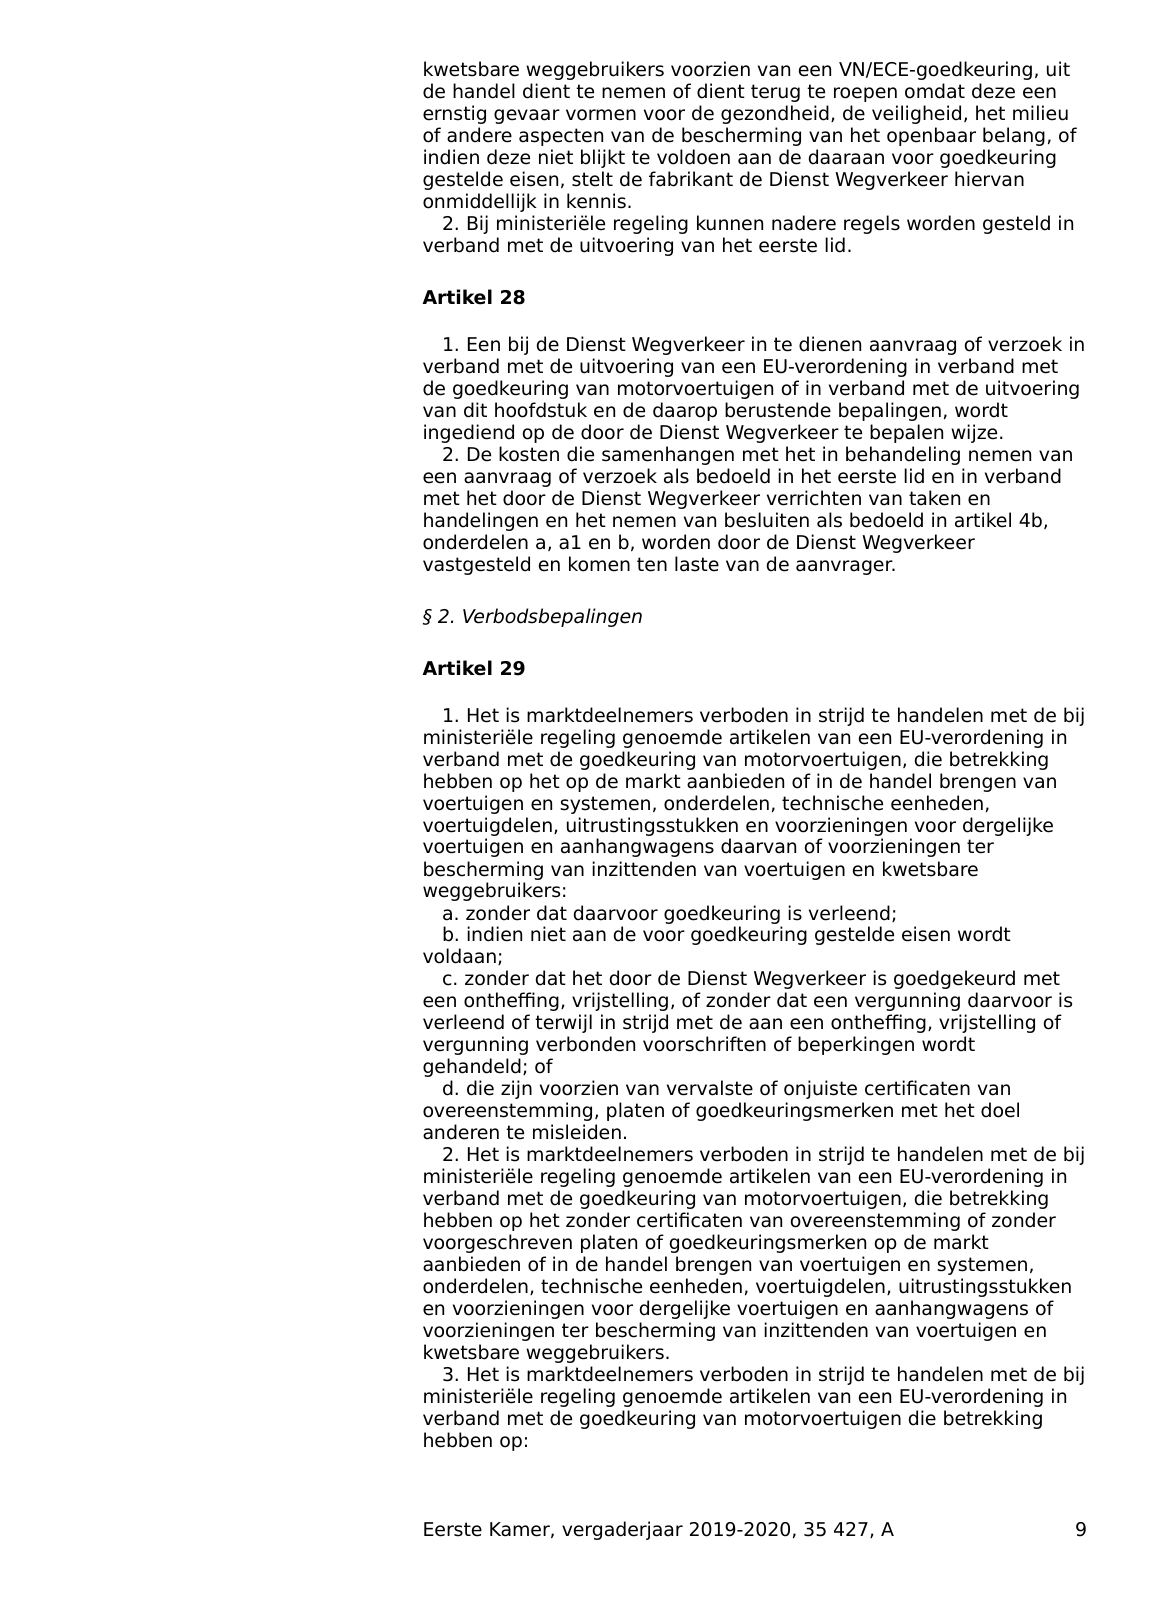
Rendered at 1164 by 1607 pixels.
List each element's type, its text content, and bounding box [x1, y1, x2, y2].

text 3. Het is marktdeelnemers verboden in strijd te handelen met de bij ministeriële regeling genoemde artikelen van een EU-verordening in verband met de goedkeuring van motorvoertuigen die betrekking hebben op: [422, 1364, 1087, 1452]
subtitle Artikel 28 [422, 287, 1087, 309]
text 2. Bij ministeriële regeling kunnen nadere regels worden gesteld in verband met de uitvoering van het eerste lid. [422, 213, 1087, 257]
text d. die zijn voorzien van vervalste of onjuiste certificaten van overeenstemming, platen of goedkeuringsmerken met het doel anderen te misleiden. [422, 1078, 1087, 1144]
subtitle Artikel 29 [422, 658, 1087, 679]
text kwetsbare weggebruikers voorzien van een VN/ECE-goedkeuring, uit de handel dient te nemen of dient terug te roepen omdat deze een ernstig gevaar vormen voor de gezondheid, de veiligheid, het milieu of andere aspecten van de bescherming van het openbaar belang, of indien deze niet blijkt te voldoen aan de daaraan voor goedkeuring gestelde eisen, stelt de fabrikant de Dienst Wegverkeer hiervan onmiddellijk in kennis. [422, 59, 1087, 213]
text 2. Het is marktdeelnemers verboden in strijd te handelen met de bij ministeriële regeling genoemde artikelen van een EU-verordening in verband met de goedkeuring van motorvoertuigen, die betrekking hebben op het zonder certificaten van overeenstemming of zonder voorgeschreven platen of goedkeuringsmerken op de markt aanbieden of in de handel brengen van voertuigen en systemen, onderdelen, technische eenheden, voertuigdelen, uitrustingsstukken en voorzieningen voor dergelijke voertuigen en aanhangwagens of voorzieningen ter bescherming van inzittenden van voertuigen en kwetsbare weggebruikers. [422, 1144, 1087, 1364]
text 1. Een bij de Dienst Wegverkeer in te dienen aanvraag of verzoek in verband met de uitvoering van een EU-verordening in verband met de goedkeuring van motorvoertuigen of in verband met de uitvoering van dit hoofdstuk en de daarop berustende bepalingen, wordt ingediend op de door de Dienst Wegverkeer te bepalen wijze. [422, 334, 1087, 444]
text b. indien niet aan de voor goedkeuring gestelde eisen wordt voldaan; [422, 924, 1087, 968]
text 2. De kosten die samenhangen met het in behandeling nemen van een aanvraag of verzoek als bedoeld in het eerste lid en in verband met het door de Dienst Wegverkeer verrichten van taken en handelingen en het nemen van besluiten als bedoeld in artikel 4b, onderdelen a, a1 en b, worden door de Dienst Wegverkeer vastgesteld en komen ten laste van de aanvrager. [422, 444, 1087, 576]
text a. zonder dat daarvoor goedkeuring is verleend; [422, 902, 1087, 924]
subtitle § 2. Verbodsbepalingen [422, 606, 1087, 628]
text 1. Het is marktdeelnemers verboden in strijd te handelen met de bij ministeriële regeling genoemde artikelen van een EU-verordening in verband met de goedkeuring van motorvoertuigen, die betrekking hebben op het op de markt aanbieden of in de handel brengen van voertuigen en systemen, onderdelen, technische eenheden, voertuigdelen, uitrustingsstukken en voorzieningen voor dergelijke voertuigen en aanhangwagens daarvan of voorzieningen ter bescherming van inzittenden van voertuigen en kwetsbare weggebruikers: [422, 704, 1087, 902]
text c. zonder dat het door de Dienst Wegverkeer is goedgekeurd met een ontheffing, vrijstelling, of zonder dat een vergunning daarvoor is verleend of terwijl in strijd met de aan een ontheffing, vrijstelling of vergunning verbonden voorschriften of beperkingen wordt gehandeld; of [422, 968, 1087, 1078]
